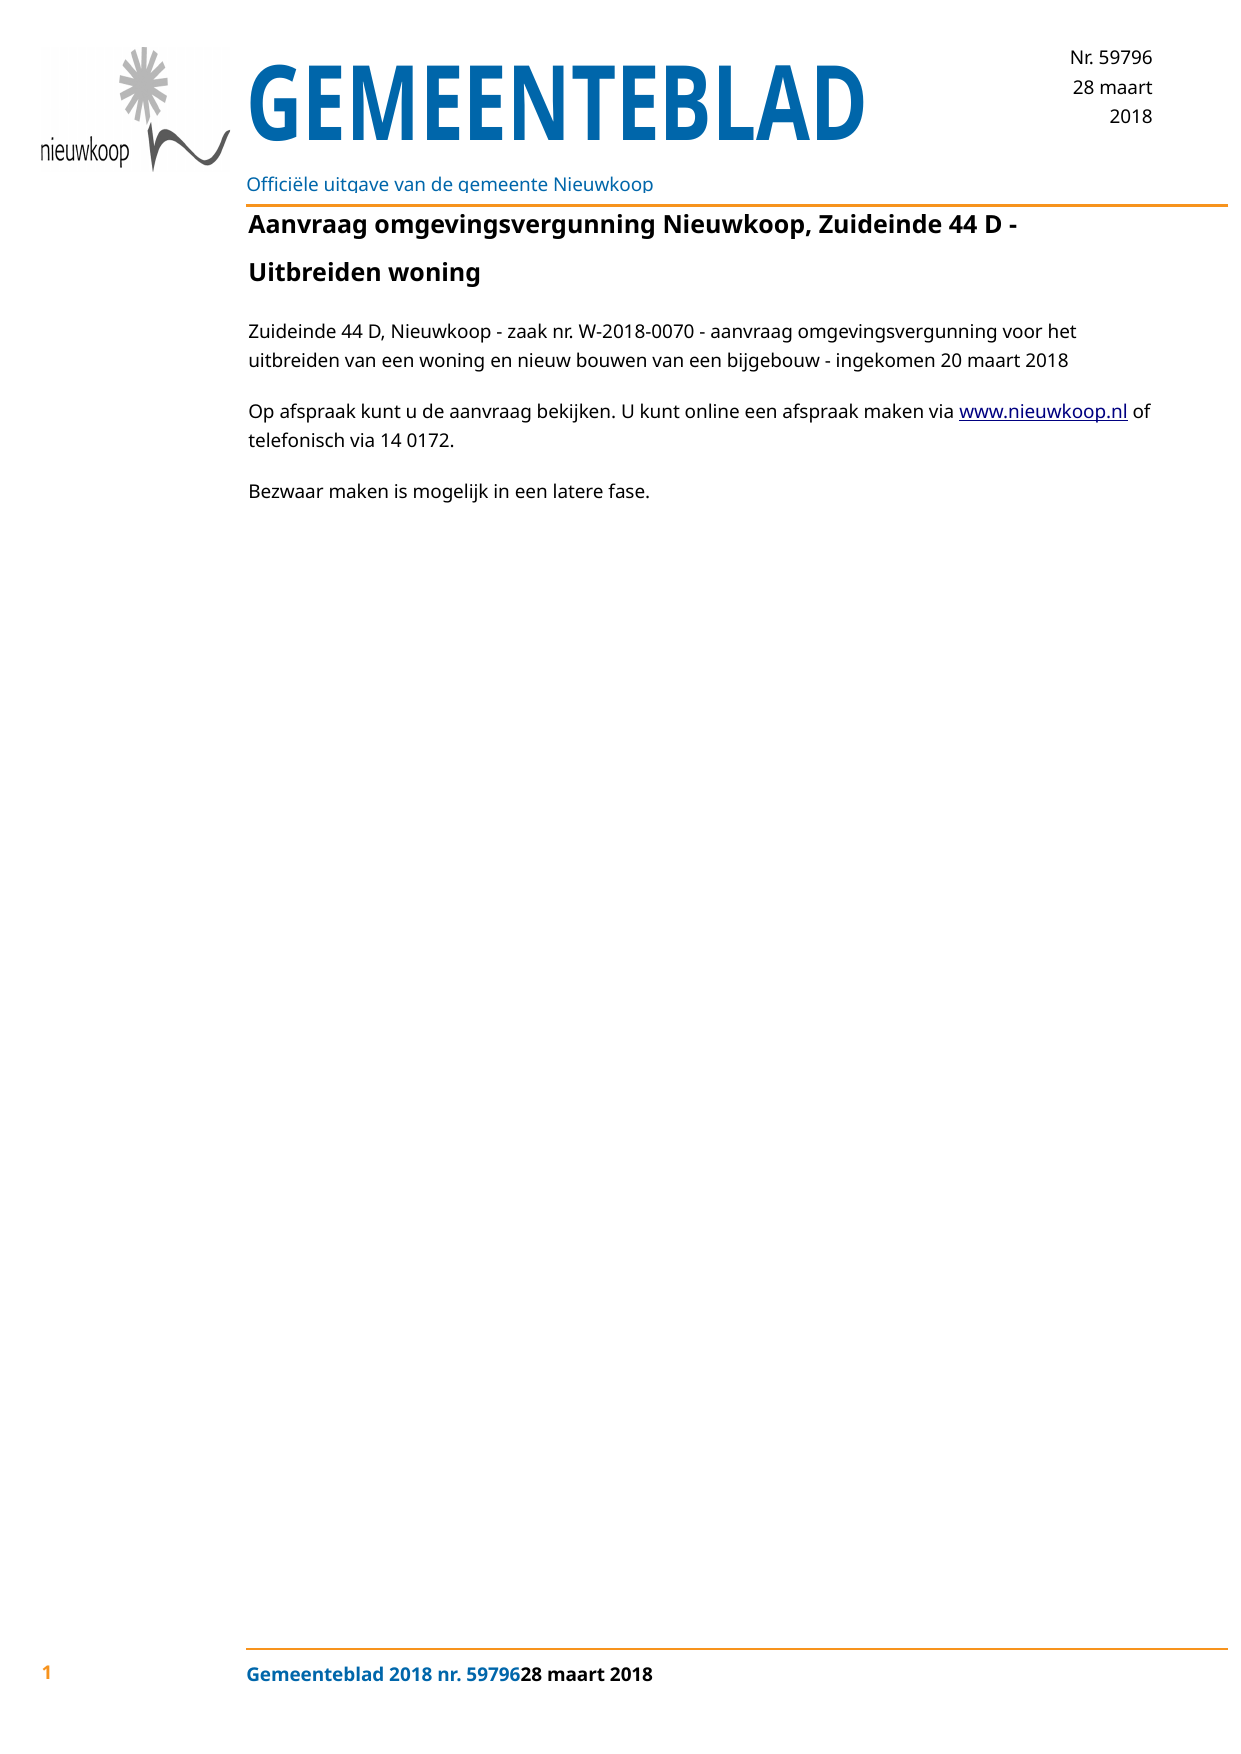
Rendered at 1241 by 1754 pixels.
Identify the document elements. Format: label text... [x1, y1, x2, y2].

picture [41, 47, 231, 172]
text Op afspraak kunt u de aanvraag bekijken. U kunt online een afspraak maken via www.nieuwkoop.nl of telefonisch via 14 0172. [248, 398, 1152, 453]
text Bezwaar maken is mogelijk in een latere fase. [248, 478, 1152, 504]
text Zuideinde 44 D, Nieuwkoop - zaak nr. W-2018-0070 - aanvraag omgevingsvergunning voor het uitbreiden van een woning en nieuw bouwen van een bijgebouw - ingekomen 20 maart 2018 [248, 318, 1152, 373]
text Aanvraag omgevingsvergunning Nieuwkoop, Zuideinde 44 D - Uitbreiden woning [248, 207, 1152, 288]
